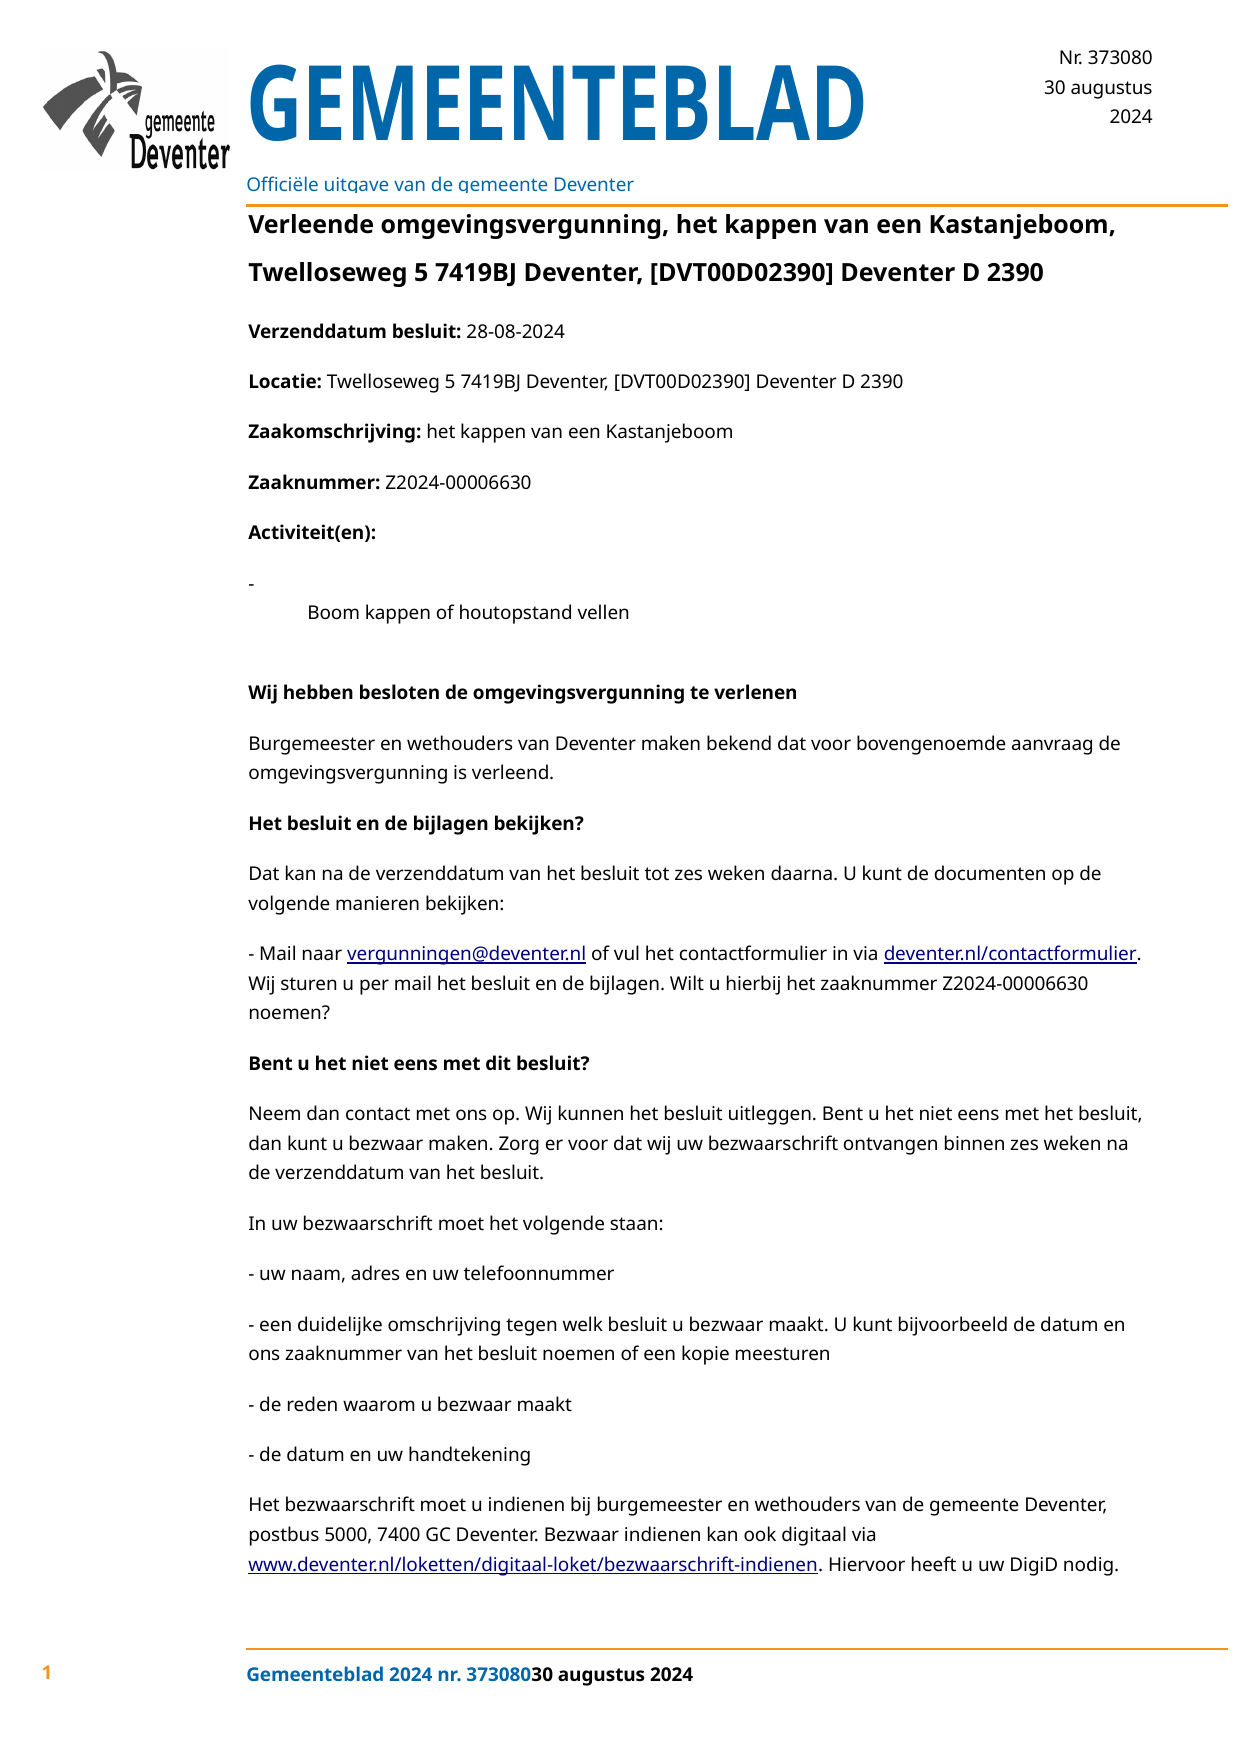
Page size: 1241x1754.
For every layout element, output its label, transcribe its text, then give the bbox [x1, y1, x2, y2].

text - een duidelijke omschrijving tegen welk besluit u bezwaar maakt. U kunt bijvoorbeeld de datum en ons zaaknummer van het besluit noemen of een kopie meesturen [248, 1311, 1152, 1366]
text Neem dan contact met ons op. Wij kunnen het besluit uitleggen. Bent u het niet eens met het besluit, dan kunt u bezwaar maken. Zorg er voor dat wij uw bezwaarschrift ontvangen binnen zes weken na de verzenddatum van het besluit. [248, 1100, 1152, 1185]
text Dat kan na de verzenddatum van het besluit tot zes weken daarna. U kunt de documenten op de volgende manieren bekijken: [248, 860, 1152, 916]
text Bent u het niet eens met dit besluit? [248, 1050, 1152, 1076]
text Zaakomschrijving: het kappen van een Kastanjeboom [248, 419, 1152, 444]
text Burgemeester en wethouders van Deventer maken bekend dat voor bovengenoemde aanvraag de omgevingsvergunning is verleend. [248, 730, 1152, 785]
text Verleende omgevingsvergunning, het kappen van een Kastanjeboom, Twelloseweg 5 7419BJ Deventer, [DVT00D02390] Deventer D 2390 [248, 207, 1152, 288]
text - de datum en uw handtekening [248, 1441, 1152, 1467]
list Boom kappen of houtopstand vellen [248, 599, 1152, 625]
picture [41, 47, 231, 172]
text - uw naam, adres en uw telefoonnummer [248, 1260, 1152, 1286]
text Activiteit(en): [248, 519, 1152, 545]
text - Mail naar vergunningen@deventer.nl of vul het contactformulier in via deventer.nl/contactformulier. Wij sturen u per mail het besluit en de bijlagen. Wilt u hierbij het zaaknummer Z2024-00006630 noemen? [248, 940, 1152, 1025]
text In uw bezwaarschrift moet het volgende staan: [248, 1210, 1152, 1236]
text Wij hebben besloten de omgevingsvergunning te verlenen [248, 679, 1152, 705]
text Locatie: Twelloseweg 5 7419BJ Deventer, [DVT00D02390] Deventer D 2390 [248, 368, 1152, 394]
text Het bezwaarschrift moet u indienen bij burgemeester en wethouders van de gemeente Deventer, postbus 5000, 7400 GC Deventer. Bezwaar indienen kan ook digitaal via www.deventer.nl/loketten/digitaal-loket/bezwaarschrift-indienen. Hiervoor heeft u uw DigiD nodig. [248, 1492, 1152, 1577]
text - de reden waarom u bezwaar maakt [248, 1391, 1152, 1417]
text Het besluit en de bijlagen bekijken? [248, 810, 1152, 836]
text Verzenddatum besluit: 28-08-2024 [248, 318, 1152, 344]
text Zaaknummer: Z2024-00006630 [248, 469, 1152, 495]
